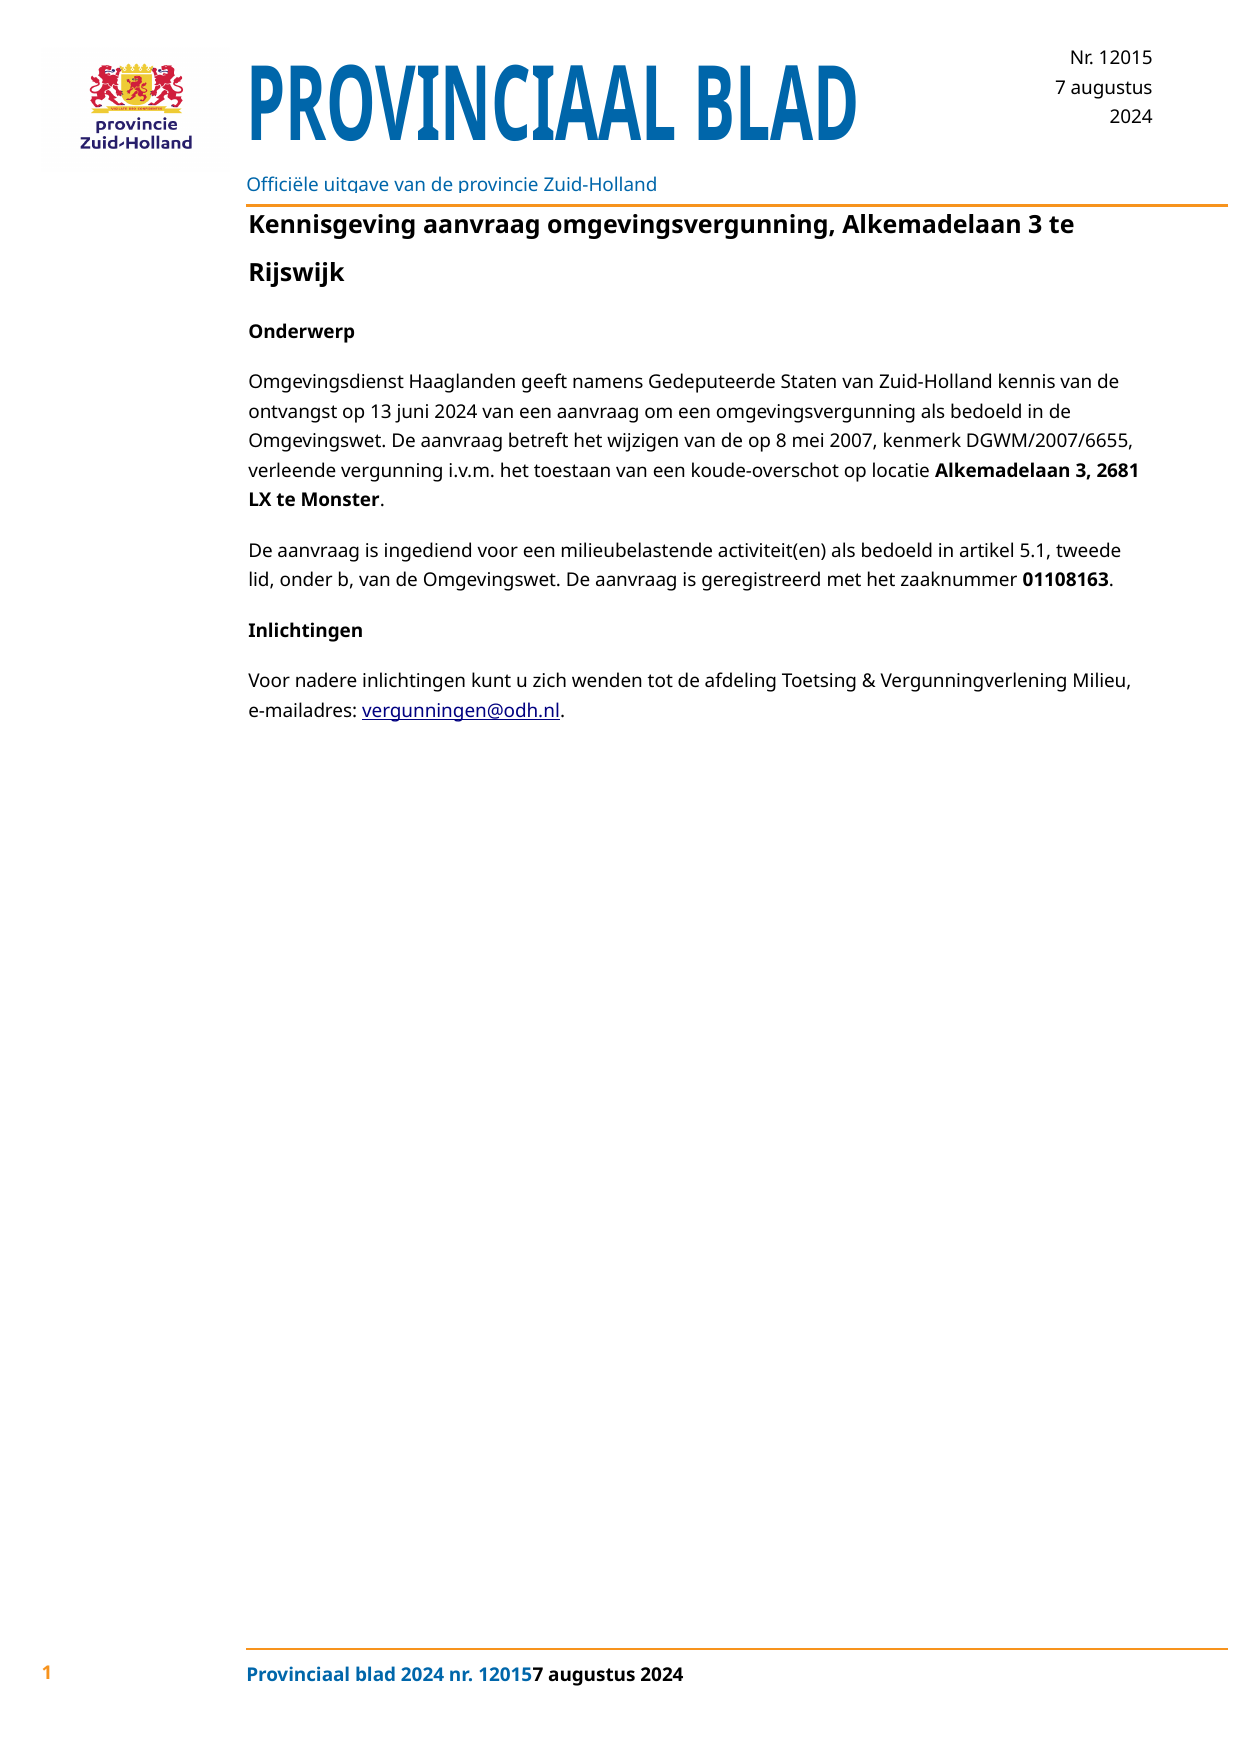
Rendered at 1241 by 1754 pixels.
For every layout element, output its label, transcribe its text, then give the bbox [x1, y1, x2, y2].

text De aanvraag is ingediend voor een milieubelastende activiteit(en) als bedoeld in artikel 5.1, tweede lid, onder b, van de Omgevingswet. De aanvraag is geregistreerd met het zaaknummer 01108163. [248, 537, 1152, 592]
picture [41, 47, 231, 172]
text Omgevingsdienst Haaglanden geeft namens Gedeputeerde Staten van Zuid-Holland kennis van de ontvangst op 13 juni 2024 van een aanvraag om een omgevingsvergunning als bedoeld in de Omgevingswet. De aanvraag betreft het wijzigen van de op 8 mei 2007, kenmerk DGWM/2007/6655, verleende vergunning i.v.m. het toestaan van een koude-overschot op locatie Alkemadelaan 3, 2681 LX te Monster. [248, 368, 1152, 512]
text Inlichtingen [248, 617, 1152, 643]
text Voor nadere inlichtingen kunt u zich wenden tot de afdeling Toetsing & Vergunningverlening Milieu, e-mailadres: vergunningen@odh.nl. [248, 667, 1152, 723]
text Kennisgeving aanvraag omgevingsvergunning, Alkemadelaan 3 te Rijswijk [248, 207, 1152, 288]
text Onderwerp [248, 318, 1152, 344]
